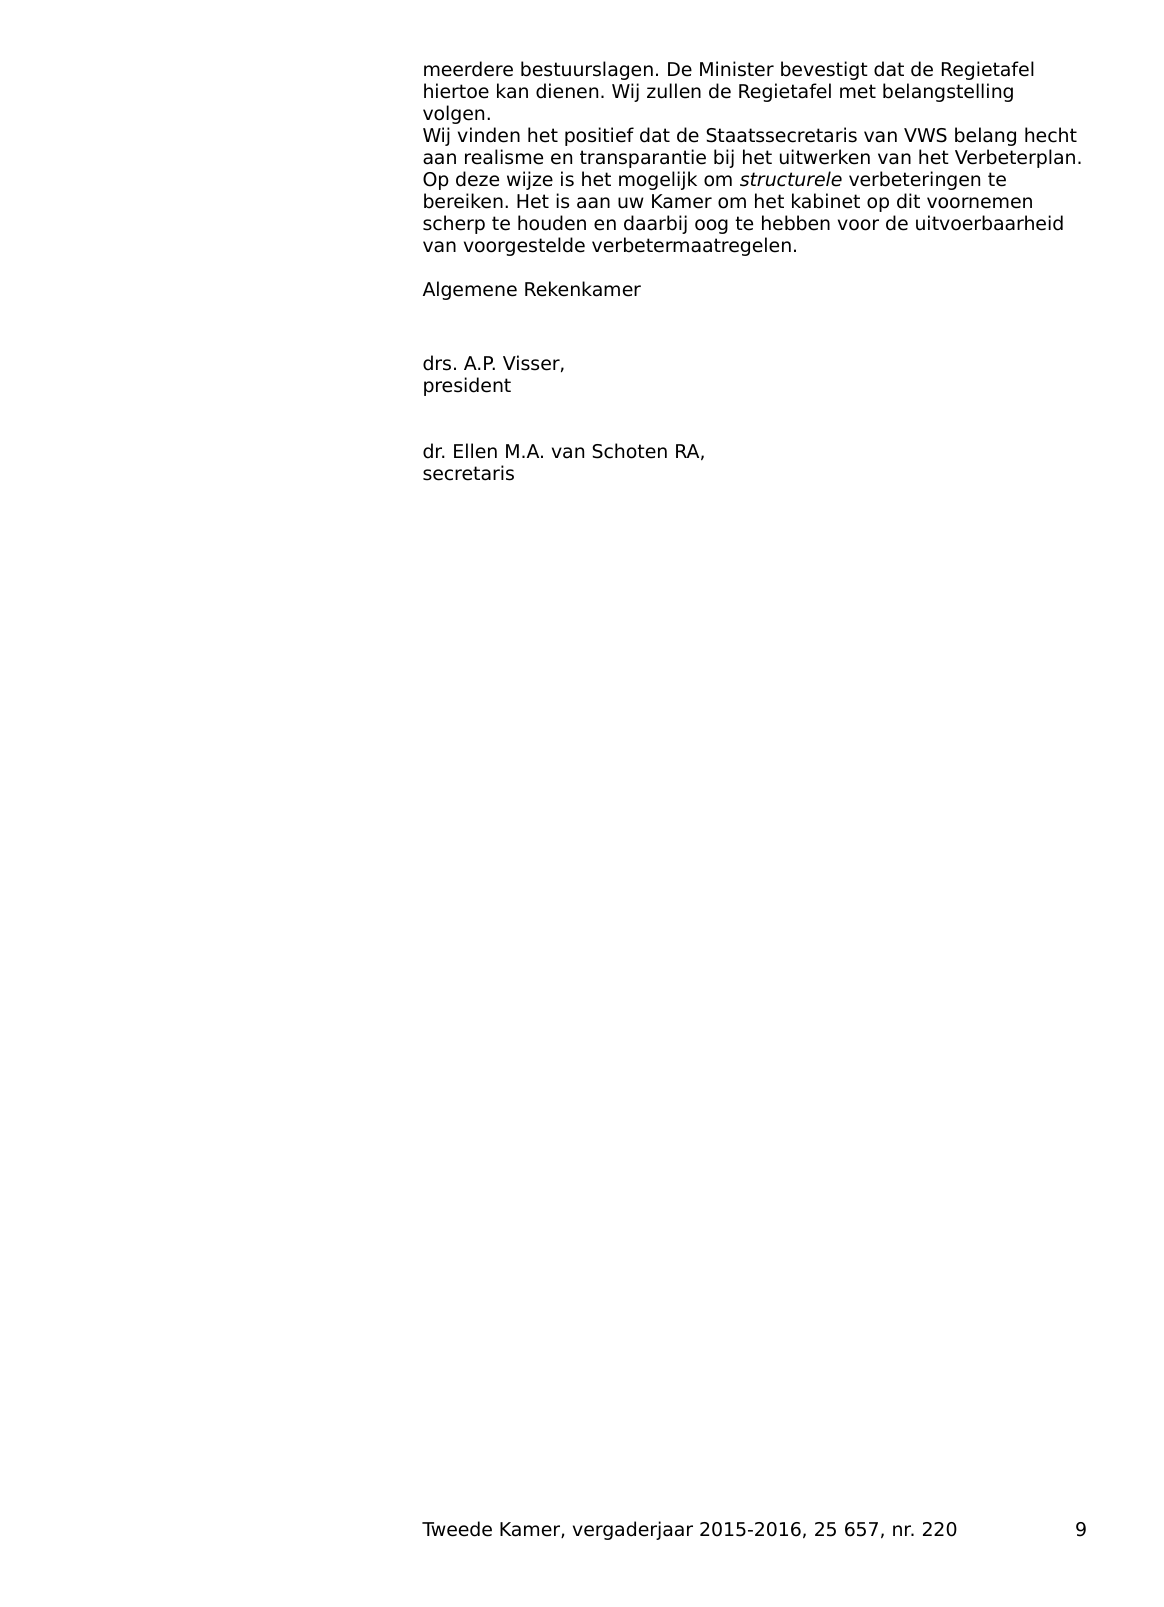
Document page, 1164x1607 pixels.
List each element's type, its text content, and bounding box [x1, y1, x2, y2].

text Algemene Rekenkamer [422, 279, 1087, 301]
text Wij vinden het positief dat de Staatssecretaris van VWS belang hecht aan realisme en transparantie bij het uitwerken van het Verbeterplan. Op deze wijze is het mogelijk om structurele verbeteringen te bereiken. Het is aan uw Kamer om het kabinet op dit voornemen scherp te houden en daarbij oog te hebben voor de uitvoerbaarheid van voorgestelde verbetermaatregelen. [422, 125, 1087, 257]
text meerdere bestuurslagen. De Minister bevestigt dat de Regietafel hiertoe kan dienen. Wij zullen de Regietafel met belangstelling volgen. [422, 59, 1087, 125]
text drs. A.P. Visser, president [422, 331, 1087, 397]
text dr. Ellen M.A. van Schoten RA, secretaris [422, 419, 1087, 485]
